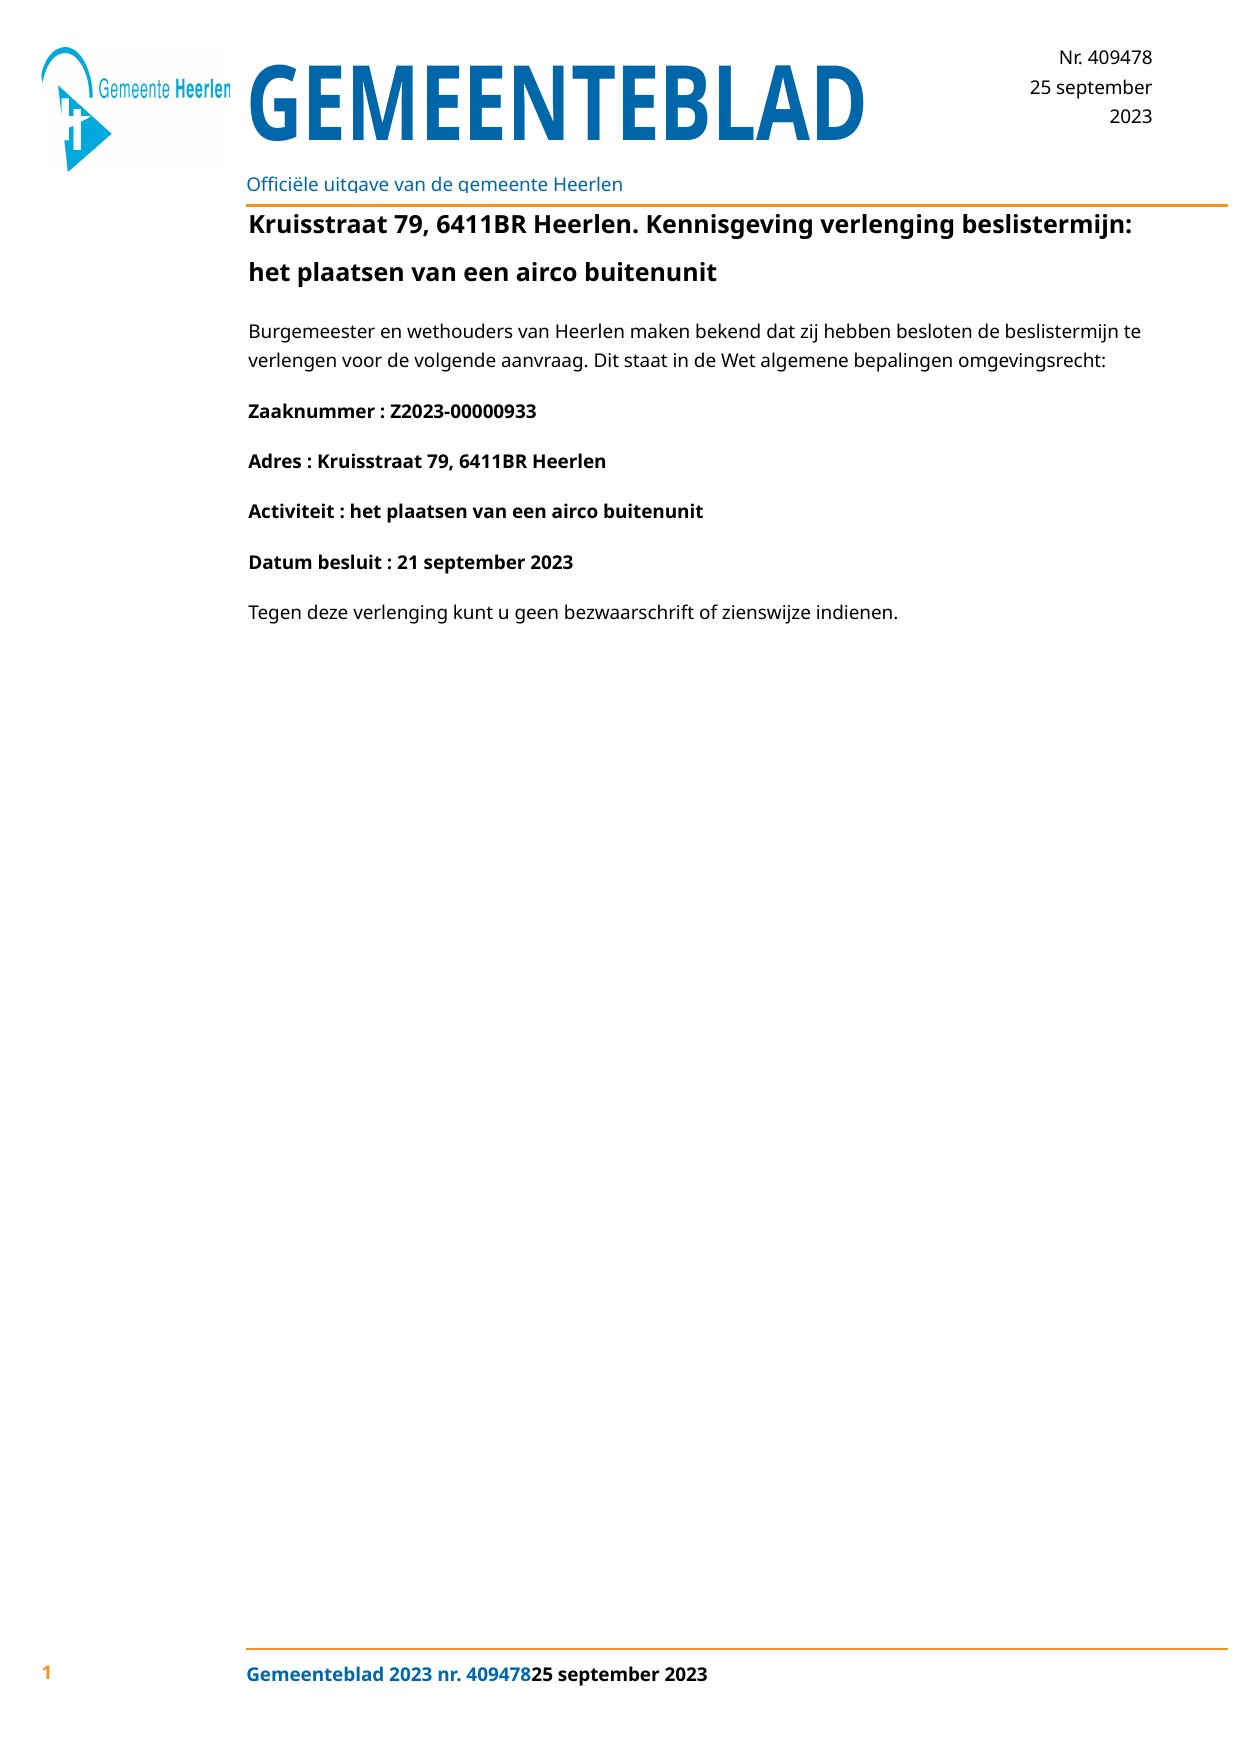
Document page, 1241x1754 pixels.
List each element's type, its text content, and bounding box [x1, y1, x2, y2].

picture [41, 47, 231, 172]
picture [41, 47, 59, 70]
text Zaaknummer : Z2023-00000933 [248, 398, 1152, 424]
text Tegen deze verlenging kunt u geen bezwaarschrift of zienswijze indienen. [248, 599, 1152, 625]
text Activiteit : het plaatsen van een airco buitenunit [248, 499, 1152, 524]
text Burgemeester en wethouders van Heerlen maken bekend dat zij hebben besloten de beslistermijn te verlengen voor de volgende aanvraag. Dit staat in de Wet algemene bepalingen omgevingsrecht: [248, 318, 1152, 373]
text Kruisstraat 79, 6411BR Heerlen. Kennisgeving verlenging beslistermijn: het plaatsen van een airco buitenunit [248, 207, 1152, 288]
text Datum besluit : 21 september 2023 [248, 549, 1152, 575]
text Adres : Kruisstraat 79, 6411BR Heerlen [248, 448, 1152, 474]
